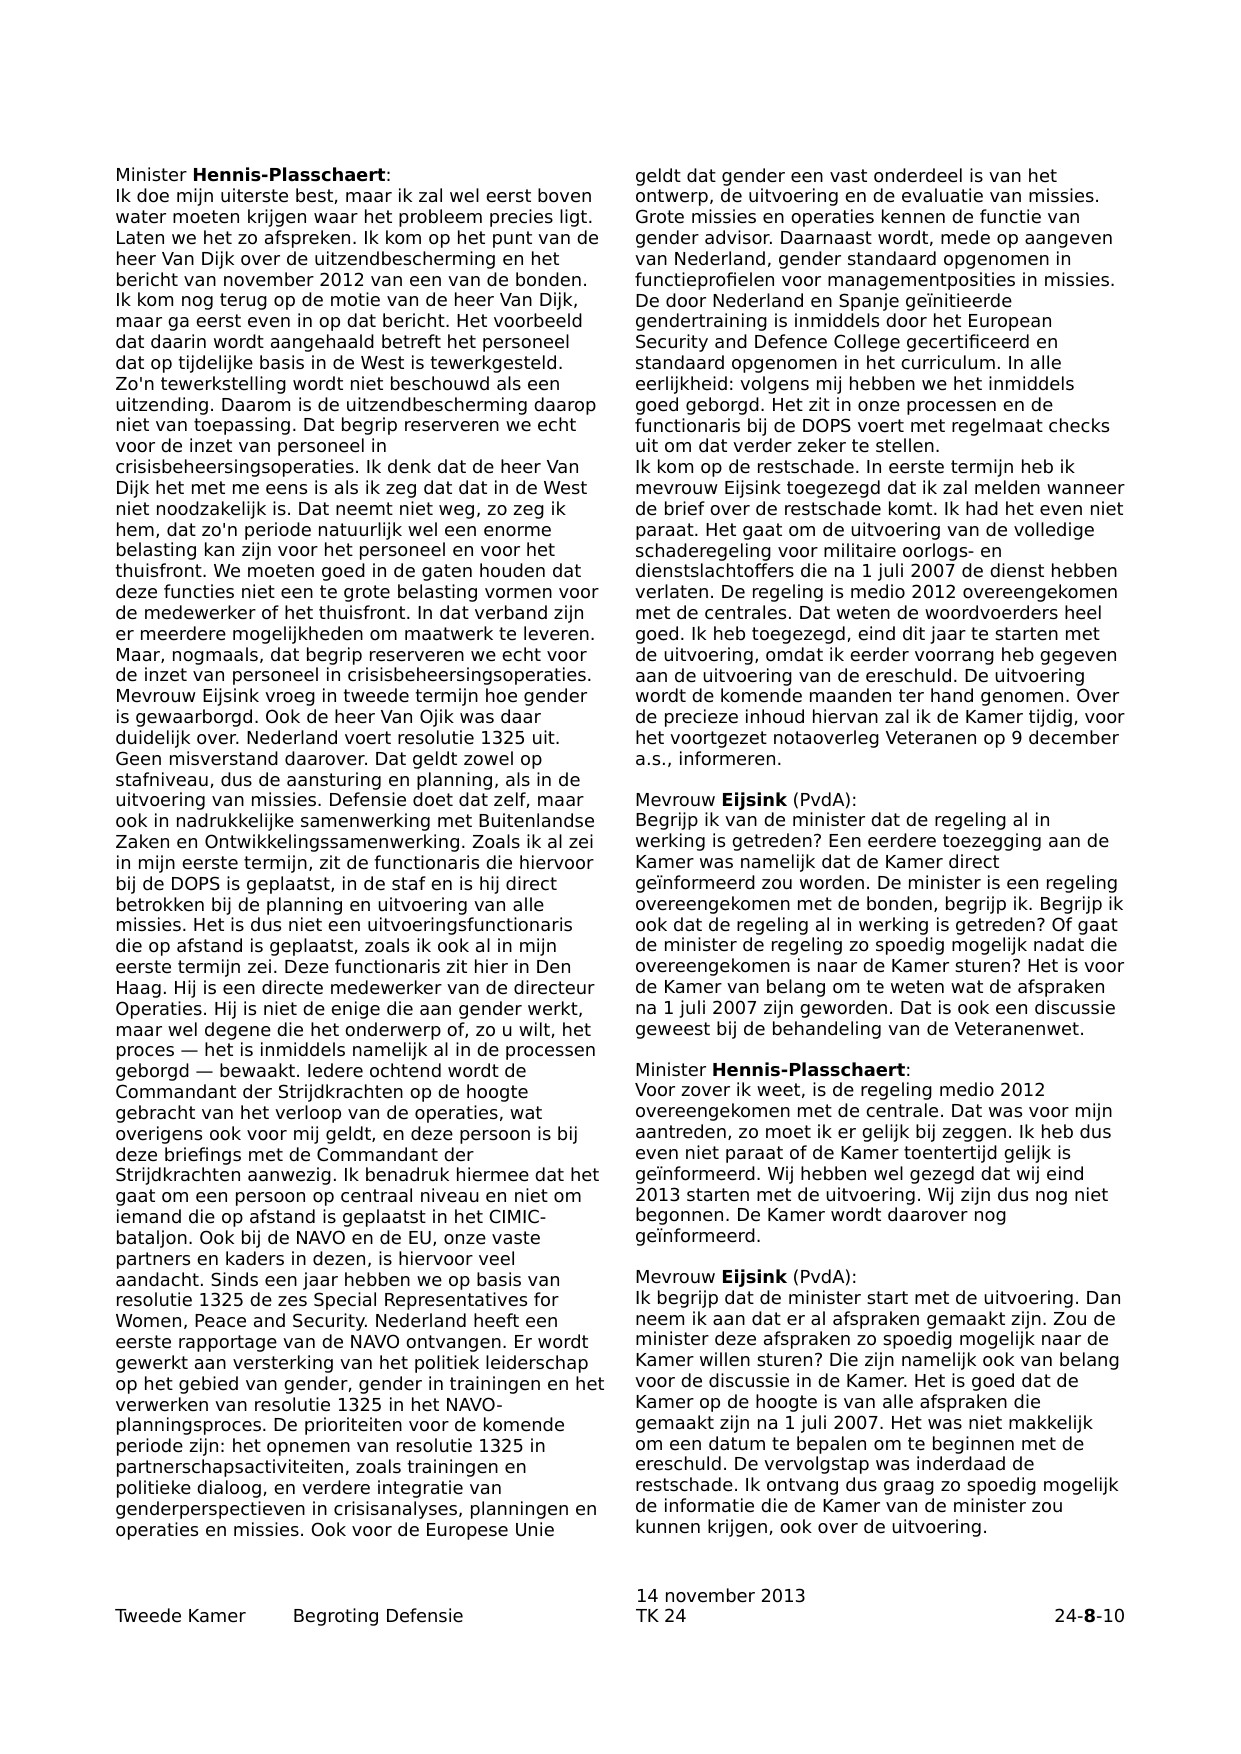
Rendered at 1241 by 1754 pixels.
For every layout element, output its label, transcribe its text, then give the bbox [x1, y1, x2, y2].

text Begrijp ik van de minister dat de regeling al in werking is getreden? Een eerdere toezegging aan de Kamer was namelijk dat de Kamer direct geïnformeerd zou worden. De minister is een regeling overeengekomen met de bonden, begrijp ik. Begrijp ik ook dat de regeling al in werking is getreden? Of gaat de minister de regeling zo spoedig mogelijk nadat die overeengekomen is naar de Kamer sturen? Het is voor de Kamer van belang om te weten wat de afspraken na 1 juli 2007 zijn geworden. Dat is ook een discussie geweest bij de behandeling van de Veteranenwet. [635, 810, 1125, 1039]
text Ik kom op de restschade. In eerste termijn heb ik mevrouw Eijsink toegezegd dat ik zal melden wanneer de brief over de restschade komt. Ik had het even niet paraat. Het gaat om de uitvoering van de volledige schaderegeling voor militaire oorlogs- en dienstslachtoffers die na 1 juli 2007 de dienst hebben verlaten. De regeling is medio 2012 overeengekomen met de centrales. Dat weten de woordvoerders heel goed. Ik heb toegezegd, eind dit jaar te starten met de uitvoering, omdat ik eerder voorrang heb gegeven aan de uitvoering van de ereschuld. De uitvoering wordt de komende maanden ter hand genomen. Over de precieze inhoud hiervan zal ik de Kamer tijdig, voor het voortgezet notaoverleg Veteranen op 9 december a.s., informeren. [635, 457, 1125, 769]
text Minister Hennis-Plasschaert: [115, 165, 605, 186]
text Mevrouw Eijsink (PvdA): [635, 789, 1125, 810]
text Ik doe mijn uiterste best, maar ik zal wel eerst boven water moeten krijgen waar het probleem precies ligt. Laten we het zo afspreken. Ik kom op het punt van de heer Van Dijk over de uitzendbescherming en het bericht van november 2012 van een van de bonden. Ik kom nog terug op de motie van de heer Van Dijk, maar ga eerst even in op dat bericht. Het voorbeeld dat daarin wordt aangehaald betreft het personeel dat op tijdelijke basis in de West is tewerkgesteld. Zo'n tewerkstelling wordt niet beschouwd als een uitzending. Daarom is de uitzendbescherming daarop niet van toepassing. Dat begrip reserveren we echt voor de inzet van personeel in crisisbeheersingsoperaties. Ik denk dat de heer Van Dijk het met me eens is als ik zeg dat dat in de West niet noodzakelijk is. Dat neemt niet weg, zo zeg ik hem, dat zo'n periode natuurlijk wel een enorme belasting kan zijn voor het personeel en voor het thuisfront. We moeten goed in de gaten houden dat deze functies niet een te grote belasting vormen voor de medewerker of het thuisfront. In dat verband zijn er meerdere mogelijkheden om maatwerk te leveren. Maar, nogmaals, dat begrip reserveren we echt voor de inzet van personeel in crisisbeheersingsoperaties. [115, 186, 605, 686]
text Minister Hennis-Plasschaert: [635, 1059, 1125, 1080]
text Mevrouw Eijsink (PvdA): [635, 1267, 1125, 1287]
text Ik begrijp dat de minister start met de uitvoering. Dan neem ik aan dat er al afspraken gemaakt zijn. Zou de minister deze afspraken zo spoedig mogelijk naar de Kamer willen sturen? Die zijn namelijk ook van belang voor de discussie in de Kamer. Het is goed dat de Kamer op de hoogte is van alle afspraken die gemaakt zijn na 1 juli 2007. Het was niet makkelijk om een datum te bepalen om te beginnen met de ereschuld. De vervolgstap was inderdaad de restschade. Ik ontvang dus graag zo spoedig mogelijk de informatie die de Kamer van de minister zou kunnen krijgen, ook over de uitvoering. [635, 1287, 1125, 1537]
text Mevrouw Eijsink vroeg in tweede termijn hoe gender is gewaarborgd. Ook de heer Van Ojik was daar duidelijk over. Nederland voert resolutie 1325 uit. Geen misverstand daarover. Dat geldt zowel op stafniveau, dus de aansturing en planning, als in de uitvoering van missies. Defensie doet dat zelf, maar ook in nadrukkelijke samenwerking met Buitenlandse Zaken en Ontwikkelingssamenwerking. Zoals ik al zei in mijn eerste termijn, zit de functionaris die hiervoor bij de DOPS is geplaatst, in de staf en is hij direct betrokken bij de planning en uitvoering van alle missies. Het is dus niet een uitvoeringsfunctionaris die op afstand is geplaatst, zoals ik ook al in mijn eerste termijn zei. Deze functionaris zit hier in Den Haag. Hij is een directe medewerker van de directeur Operaties. Hij is niet de enige die aan gender werkt, maar wel degene die het onderwerp of, zo u wilt, het proces — het is inmiddels namelijk al in de processen geborgd — bewaakt. Iedere ochtend wordt de Commandant der Strijdkrachten op de hoogte gebracht van het verloop van de operaties, wat overigens ook voor mij geldt, en deze persoon is bij deze briefings met de Commandant der Strijdkrachten aanwezig. Ik benadruk hiermee dat het gaat om een persoon op centraal niveau en niet om iemand die op afstand is geplaatst in het CIMIC-bataljon. Ook bij de NAVO en de EU, onze vaste partners en kaders in dezen, is hiervoor veel aandacht. Sinds een jaar hebben we op basis van resolutie 1325 de zes Special Representatives for Women, Peace and Security. Nederland heeft een eerste rapportage van de NAVO ontvangen. Er wordt gewerkt aan versterking van het politiek leiderschap op het gebied van gender, gender in trainingen en het verwerken van resolutie 1325 in het NAVO-planningsproces. De prioriteiten voor de komende periode zijn: het opnemen van resolutie 1325 in partnerschapsactiviteiten, zoals trainingen en politieke dialoog, en verdere integratie van genderperspectieven in crisisanalyses, planningen en operaties en missies. Ook voor de Europese Unie [115, 686, 605, 1540]
text Voor zover ik weet, is de regeling medio 2012 overeengekomen met de centrale. Dat was voor mijn aantreden, zo moet ik er gelijk bij zeggen. Ik heb dus even niet paraat of de Kamer toentertijd gelijk is geïnformeerd. Wij hebben wel gezegd dat wij eind 2013 starten met de uitvoering. Wij zijn dus nog niet begonnen. De Kamer wordt daarover nog geïnformeerd. [635, 1080, 1125, 1247]
text geldt dat gender een vast onderdeel is van het ontwerp, de uitvoering en de evaluatie van missies. Grote missies en operaties kennen de functie van gender advisor. Daarnaast wordt, mede op aangeven van Nederland, gender standaard opgenomen in functieprofielen voor managementposities in missies. De door Nederland en Spanje geïnitieerde gendertraining is inmiddels door het European Security and Defence College gecertificeerd en standaard opgenomen in het curriculum. In alle eerlijkheid: volgens mij hebben we het inmiddels goed geborgd. Het zit in onze processen en de functionaris bij de DOPS voert met regelmaat checks uit om dat verder zeker te stellen. [635, 165, 1125, 457]
